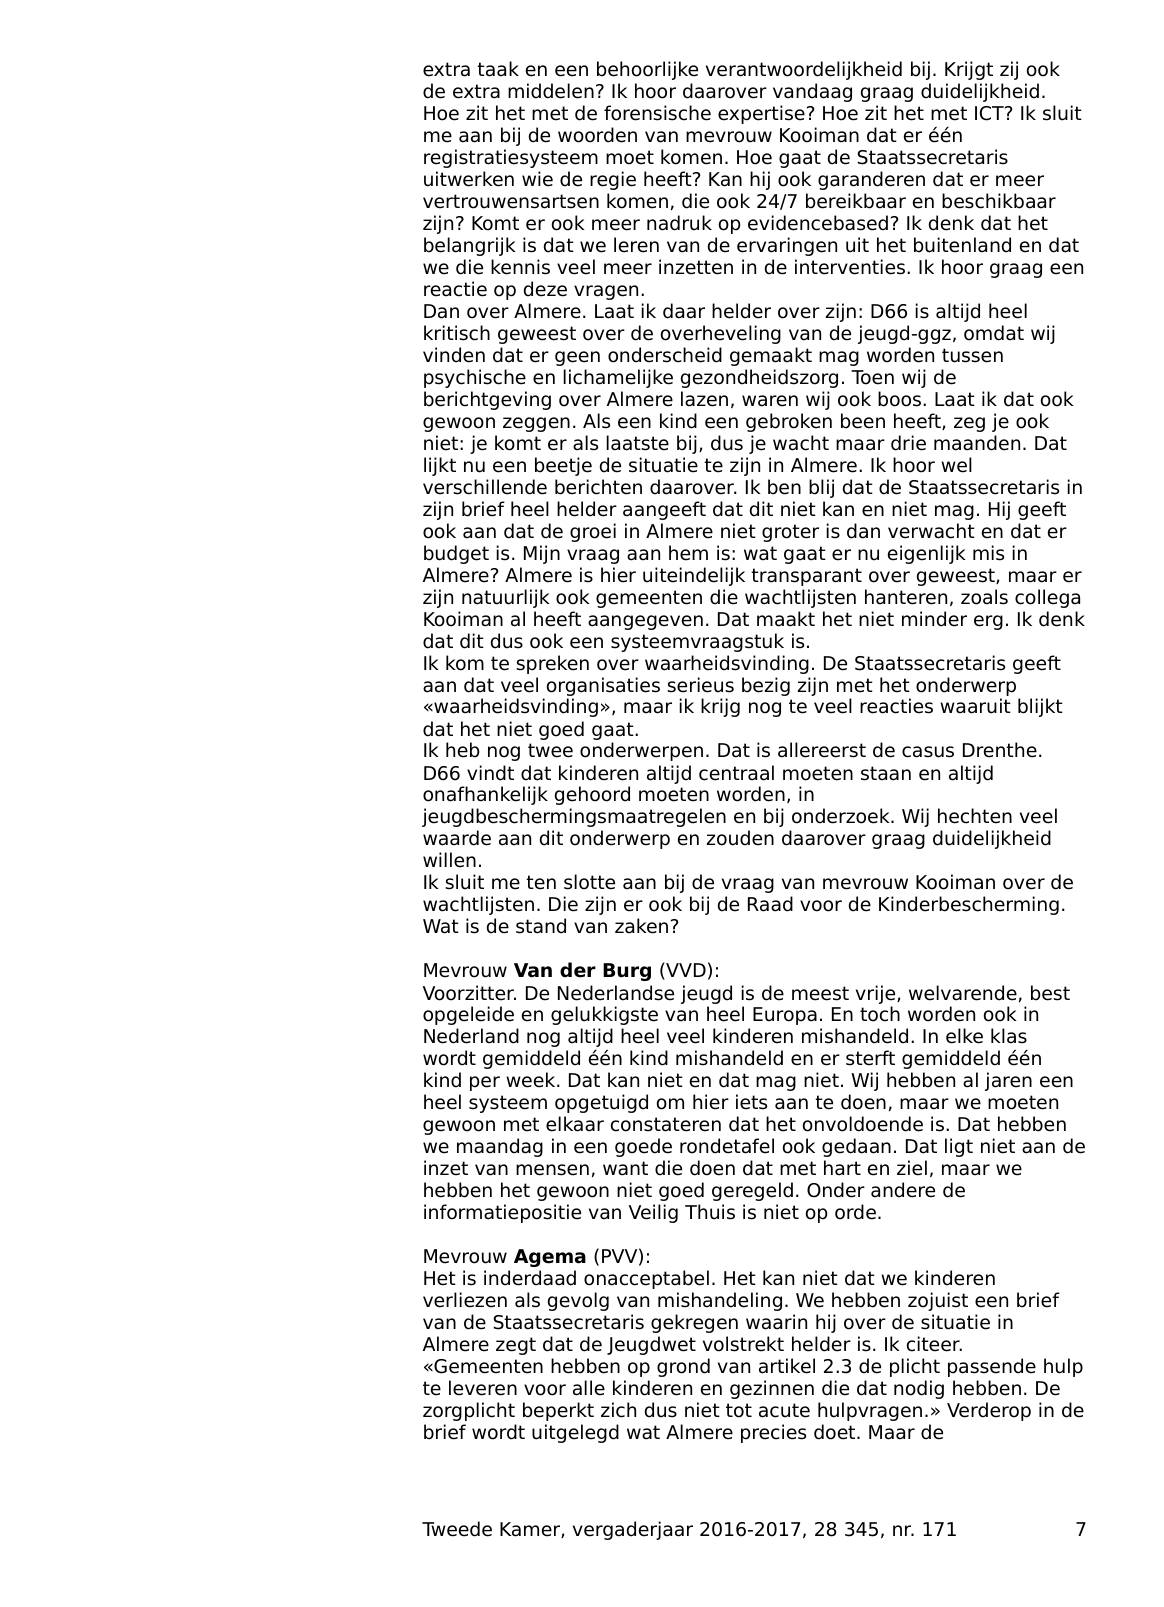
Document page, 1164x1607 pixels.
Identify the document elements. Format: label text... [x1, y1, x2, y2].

text Het is inderdaad onacceptabel. Het kan niet dat we kinderen verliezen als gevolg van mishandeling. We hebben zojuist een brief van de Staatssecretaris gekregen waarin hij over de situatie in Almere zegt dat de Jeugdwet volstrekt helder is. Ik citeer. «Gemeenten hebben op grond van artikel 2.3 de plicht passende hulp te leveren voor alle kinderen en gezinnen die dat nodig hebben. De zorgplicht beperkt zich dus niet tot acute hulpvragen.» Verderop in de brief wordt uitgelegd wat Almere precies doet. Maar de [422, 1268, 1087, 1444]
text Ik sluit me ten slotte aan bij de vraag van mevrouw Kooiman over de wachtlijsten. Die zijn er ook bij de Raad voor de Kinderbescherming. Wat is de stand van zaken? [422, 872, 1087, 938]
text Dan over Almere. Laat ik daar helder over zijn: D66 is altijd heel kritisch geweest over de overheveling van de jeugd-ggz, omdat wij vinden dat er geen onderscheid gemaakt mag worden tussen psychische en lichamelijke gezondheidszorg. Toen wij de berichtgeving over Almere lazen, waren wij ook boos. Laat ik dat ook gewoon zeggen. Als een kind een gebroken been heeft, zeg je ook niet: je komt er als laatste bij, dus je wacht maar drie maanden. Dat lijkt nu een beetje de situatie te zijn in Almere. Ik hoor wel verschillende berichten daarover. Ik ben blij dat de Staatssecretaris in zijn brief heel helder aangeeft dat dit niet kan en niet mag. Hij geeft ook aan dat de groei in Almere niet groter is dan verwacht en dat er budget is. Mijn vraag aan hem is: wat gaat er nu eigenlijk mis in Almere? Almere is hier uiteindelijk transparant over geweest, maar er zijn natuurlijk ook gemeenten die wachtlijsten hanteren, zoals collega Kooiman al heeft aangegeven. Dat maakt het niet minder erg. Ik denk dat dit dus ook een systeemvraagstuk is. [422, 301, 1087, 652]
text Mevrouw Agema (PVV): [422, 1246, 1087, 1268]
text extra taak en een behoorlijke verantwoordelijkheid bij. Krijgt zij ook de extra middelen? Ik hoor daarover vandaag graag duidelijkheid. Hoe zit het met de forensische expertise? Hoe zit het met ICT? Ik sluit me aan bij de woorden van mevrouw Kooiman dat er één registratiesysteem moet komen. Hoe gaat de Staatssecretaris uitwerken wie de regie heeft? Kan hij ook garanderen dat er meer vertrouwensartsen komen, die ook 24/7 bereikbaar en beschikbaar zijn? Komt er ook meer nadruk op evidencebased? Ik denk dat het belangrijk is dat we leren van de ervaringen uit het buitenland en dat we die kennis veel meer inzetten in de interventies. Ik hoor graag een reactie op deze vragen. [422, 59, 1087, 301]
text Ik kom te spreken over waarheidsvinding. De Staatssecretaris geeft aan dat veel organisaties serieus bezig zijn met het onderwerp «waarheidsvinding», maar ik krijg nog te veel reacties waaruit blijkt dat het niet goed gaat. [422, 652, 1087, 740]
text Ik heb nog twee onderwerpen. Dat is allereerst de casus Drenthe. D66 vindt dat kinderen altijd centraal moeten staan en altijd onafhankelijk gehoord moeten worden, in jeugdbeschermingsmaatregelen en bij onderzoek. Wij hechten veel waarde aan dit onderwerp en zouden daarover graag duidelijkheid willen. [422, 740, 1087, 872]
text Voorzitter. De Nederlandse jeugd is de meest vrije, welvarende, best opgeleide en gelukkigste van heel Europa. En toch worden ook in Nederland nog altijd heel veel kinderen mishandeld. In elke klas wordt gemiddeld één kind mishandeld en er sterft gemiddeld één kind per week. Dat kan niet en dat mag niet. Wij hebben al jaren een heel systeem opgetuigd om hier iets aan te doen, maar we moeten gewoon met elkaar constateren dat het onvoldoende is. Dat hebben we maandag in een goede rondetafel ook gedaan. Dat ligt niet aan de inzet van mensen, want die doen dat met hart en ziel, maar we hebben het gewoon niet goed geregeld. Onder andere de informatiepositie van Veilig Thuis is niet op orde. [422, 982, 1087, 1224]
text Mevrouw Van der Burg (VVD): [422, 960, 1087, 982]
